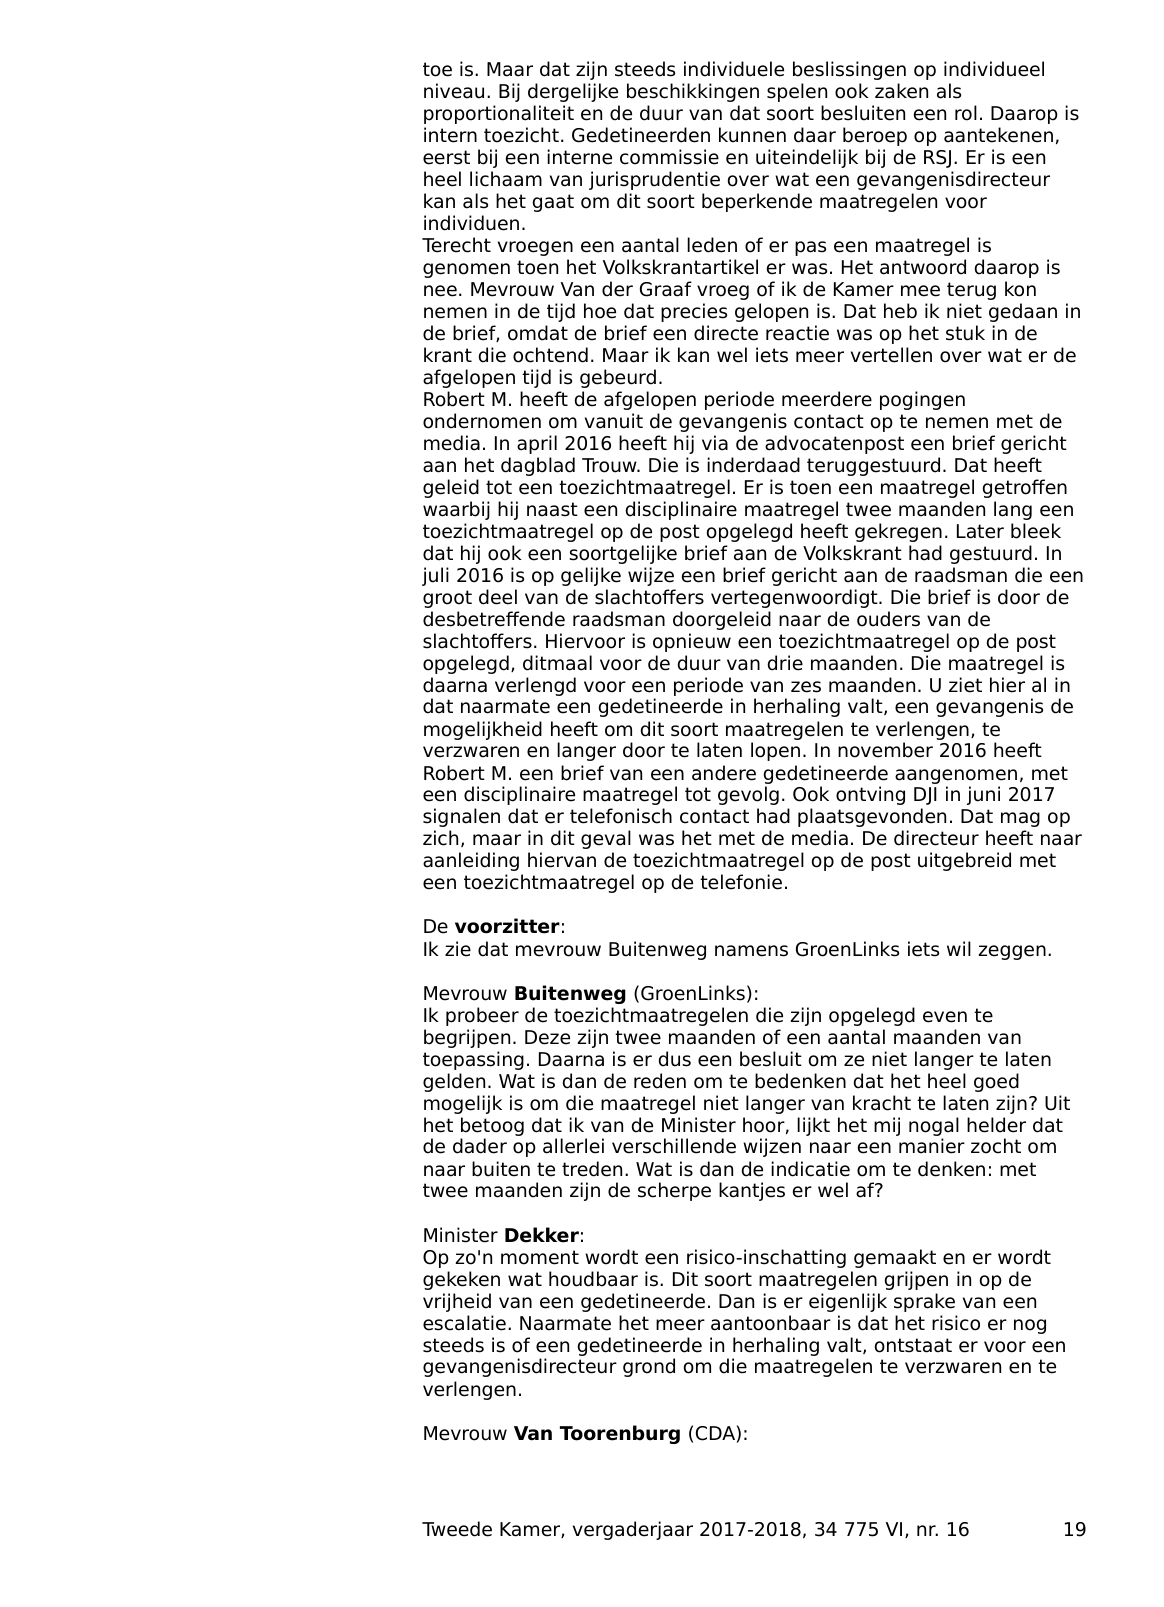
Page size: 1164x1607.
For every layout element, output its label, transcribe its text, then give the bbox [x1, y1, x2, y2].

text Mevrouw Buitenweg (GroenLinks): [422, 983, 1087, 1004]
text Terecht vroegen een aantal leden of er pas een maatregel is genomen toen het Volkskrantartikel er was. Het antwoord daarop is nee. Mevrouw Van der Graaf vroeg of ik de Kamer mee terug kon nemen in de tijd hoe dat precies gelopen is. Dat heb ik niet gedaan in de brief, omdat de brief een directe reactie was op het stuk in de krant die ochtend. Maar ik kan wel iets meer vertellen over wat er de afgelopen tijd is gebeurd. [422, 235, 1087, 389]
text Op zo'n moment wordt een risico-inschatting gemaakt en er wordt gekeken wat houdbaar is. Dit soort maatregelen grijpen in op de vrijheid van een gedetineerde. Dan is er eigenlijk sprake van een escalatie. Naarmate het meer aantoonbaar is dat het risico er nog steeds is of een gedetineerde in herhaling valt, ontstaat er voor een gevangenisdirecteur grond om die maatregelen te verzwaren en te verlengen. [422, 1247, 1087, 1400]
text Ik probeer de toezichtmaatregelen die zijn opgelegd even te begrijpen. Deze zijn twee maanden of een aantal maanden van toepassing. Daarna is er dus een besluit om ze niet langer te laten gelden. Wat is dan de reden om te bedenken dat het heel goed mogelijk is om die maatregel niet langer van kracht te laten zijn? Uit het betoog dat ik van de Minister hoor, lijkt het mij nogal helder dat de dader op allerlei verschillende wijzen naar een manier zocht om naar buiten te treden. Wat is dan de indicatie om te denken: met twee maanden zijn de scherpe kantjes er wel af? [422, 1004, 1087, 1202]
text Ik zie dat mevrouw Buitenweg namens GroenLinks iets wil zeggen. [422, 938, 1087, 960]
text toe is. Maar dat zijn steeds individuele beslissingen op individueel niveau. Bij dergelijke beschikkingen spelen ook zaken als proportionaliteit en de duur van dat soort besluiten een rol. Daarop is intern toezicht. Gedetineerden kunnen daar beroep op aantekenen, eerst bij een interne commissie en uiteindelijk bij de RSJ. Er is een heel lichaam van jurisprudentie over wat een gevangenisdirecteur kan als het gaat om dit soort beperkende maatregelen voor individuen. [422, 59, 1087, 235]
text Minister Dekker: [422, 1224, 1087, 1247]
text De voorzitter: [422, 916, 1087, 938]
text Robert M. heeft de afgelopen periode meerdere pogingen ondernomen om vanuit de gevangenis contact op te nemen met de media. In april 2016 heeft hij via de advocatenpost een brief gericht aan het dagblad Trouw. Die is inderdaad teruggestuurd. Dat heeft geleid tot een toezichtmaatregel. Er is toen een maatregel getroffen waarbij hij naast een disciplinaire maatregel twee maanden lang een toezichtmaatregel op de post opgelegd heeft gekregen. Later bleek dat hij ook een soortgelijke brief aan de Volkskrant had gestuurd. In juli 2016 is op gelijke wijze een brief gericht aan de raadsman die een groot deel van de slachtoffers vertegenwoordigt. Die brief is door de desbetreffende raadsman doorgeleid naar de ouders van de slachtoffers. Hiervoor is opnieuw een toezichtmaatregel op de post opgelegd, ditmaal voor de duur van drie maanden. Die maatregel is daarna verlengd voor een periode van zes maanden. U ziet hier al in dat naarmate een gedetineerde in herhaling valt, een gevangenis de mogelijkheid heeft om dit soort maatregelen te verlengen, te verzwaren en langer door te laten lopen. In november 2016 heeft Robert M. een brief van een andere gedetineerde aangenomen, met een disciplinaire maatregel tot gevolg. Ook ontving DJI in juni 2017 signalen dat er telefonisch contact had plaatsgevonden. Dat mag op zich, maar in dit geval was het met de media. De directeur heeft naar aanleiding hiervan de toezichtmaatregel op de post uitgebreid met een toezichtmaatregel op de telefonie. [422, 389, 1087, 894]
text Mevrouw Van Toorenburg (CDA): [422, 1423, 1087, 1444]
